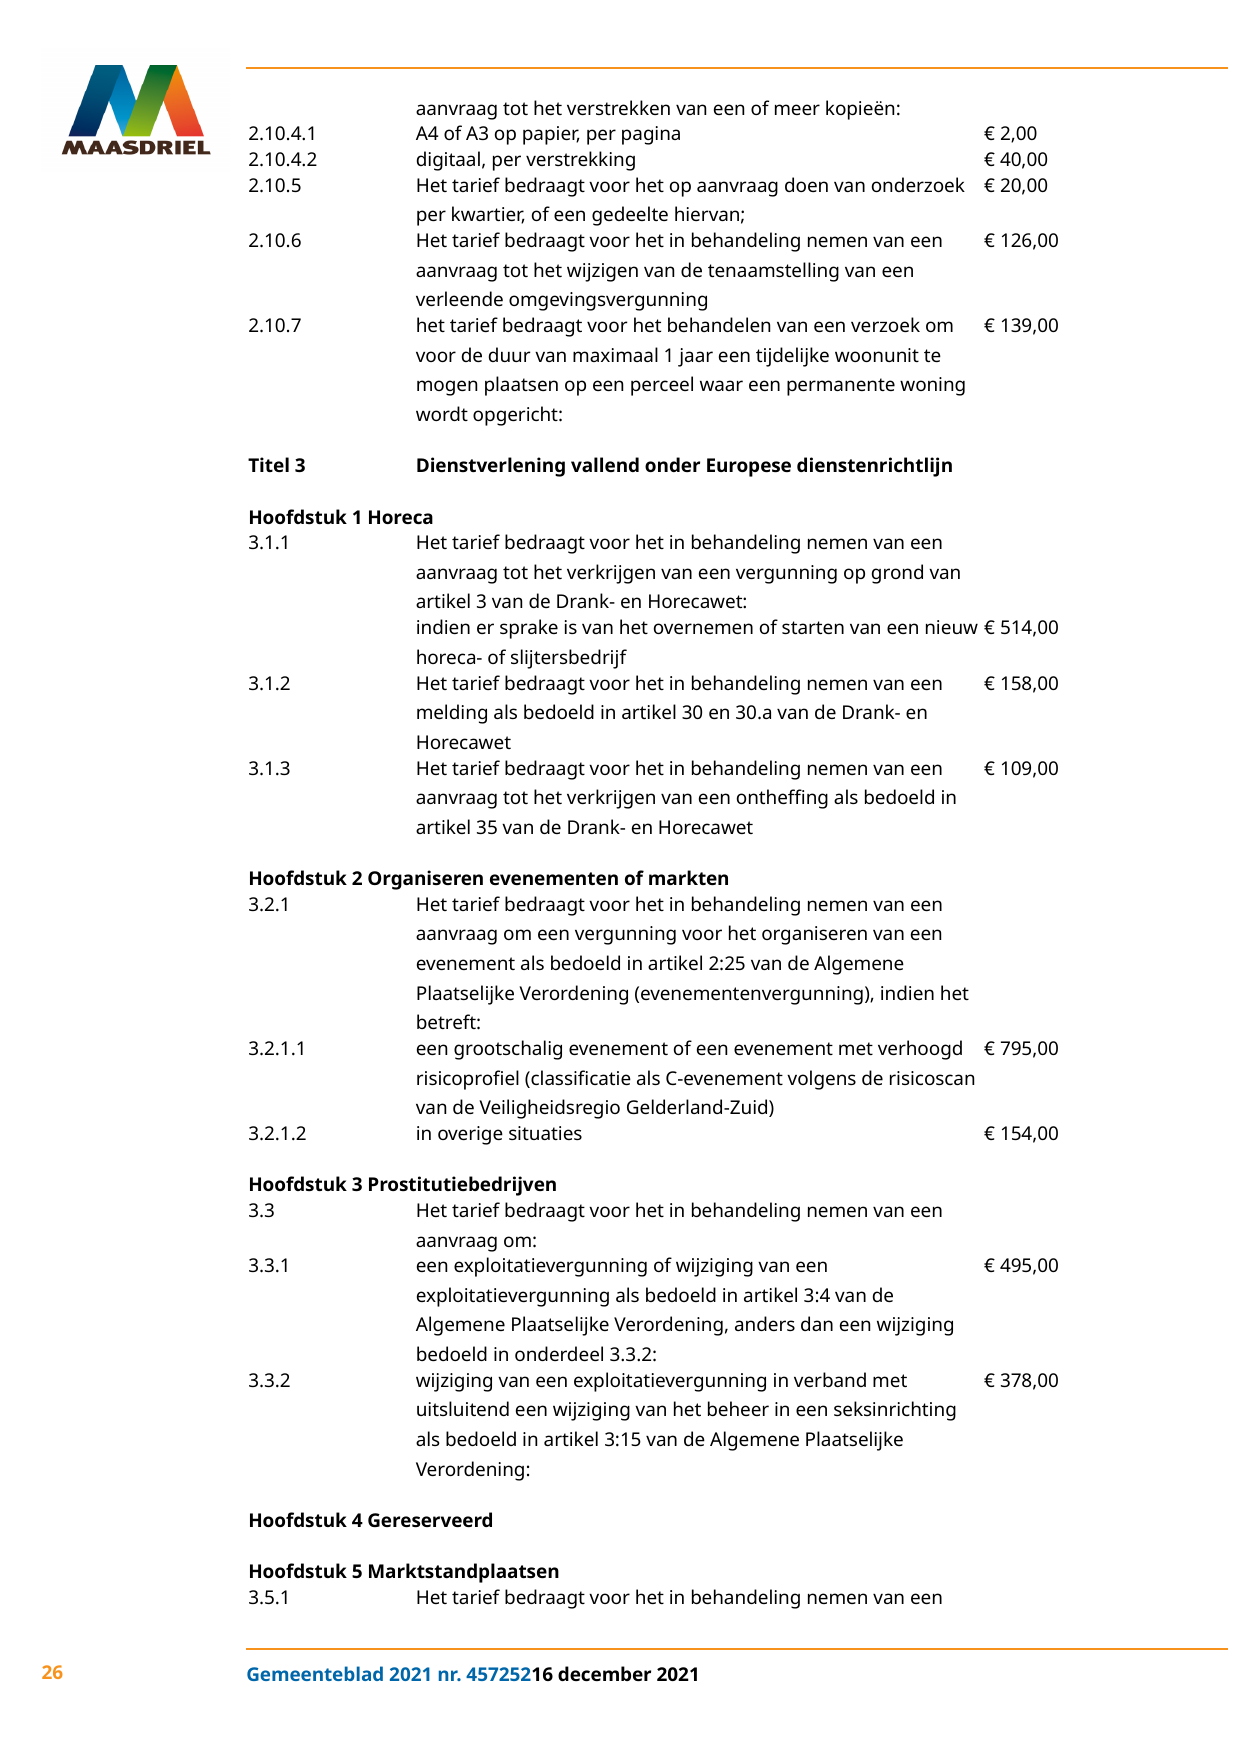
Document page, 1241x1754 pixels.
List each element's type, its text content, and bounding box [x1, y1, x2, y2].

table_cell [984, 504, 1152, 529]
table_cell [984, 1146, 1152, 1171]
table_cell € 20,00 [984, 172, 1152, 227]
table_cell 3.3.2 [248, 1367, 416, 1481]
table_cell [984, 453, 1152, 478]
table_cell 3.1.1 [248, 530, 416, 614]
table_cell 3.2.1.2 [248, 1120, 416, 1146]
table_cell 3.1.3 [248, 755, 416, 839]
table_cell [416, 1481, 984, 1507]
table_cell [984, 1584, 1152, 1610]
table_cell 3.2.1 [248, 891, 416, 1035]
table_cell [248, 478, 416, 504]
table_cell [248, 95, 416, 121]
table_cell in overige situaties [416, 1120, 984, 1146]
table_cell [984, 1507, 1152, 1533]
table_cell Het tarief bedraagt voor het in behandeling nemen van een [416, 1584, 984, 1610]
table_cell € 514,00 [984, 615, 1152, 670]
table_cell € 495,00 [984, 1253, 1152, 1367]
table_cell 2.10.4.2 [248, 146, 416, 172]
table_cell [984, 865, 1152, 891]
table_cell 3.1.2 [248, 670, 416, 755]
table_cell aanvraag tot het verstrekken van een of meer kopieën: [416, 95, 984, 121]
table_cell Het tarief bedraagt voor het in behandeling nemen van een melding als bedoeld in artikel 30 en 30.a van de Drank- en Horecawet [416, 670, 984, 755]
table_cell [248, 427, 416, 452]
table_cell [984, 891, 1152, 1035]
table_cell 2.10.7 [248, 312, 416, 427]
table_cell [248, 1481, 416, 1507]
table_cell [984, 1197, 1152, 1252]
table_cell 3.3.1 [248, 1253, 416, 1367]
table_cell [248, 615, 416, 670]
table_cell een exploitatievergunning of wijziging van een exploitatievergunning als bedoeld in artikel 3:4 van de Algemene Plaatselijke Verordening, anders dan een wijziging bedoeld in onderdeel 3.3.2: [416, 1253, 984, 1367]
table_cell [984, 1533, 1152, 1559]
table_cell Hoofdstuk 4 Gereserveerd [248, 1507, 984, 1533]
table_cell € 40,00 [984, 146, 1152, 172]
table_cell indien er sprake is van het overnemen of starten van een nieuw horeca- of slijtersbedrijf [416, 615, 984, 670]
table_cell 2.10.5 [248, 172, 416, 227]
table_cell [248, 840, 416, 865]
table_cell Het tarief bedraagt voor het in behandeling nemen van een aanvraag tot het wijzigen van de tenaamstelling van een verleende omgevingsvergunning [416, 227, 984, 312]
table_cell Hoofdstuk 2 Organiseren evenementen of markten [248, 865, 984, 891]
table_cell Hoofdstuk 3 Prostitutiebedrijven [248, 1171, 984, 1197]
table_cell [984, 478, 1152, 504]
table_cell € 139,00 [984, 312, 1152, 427]
table_cell Dienstverlening vallend onder Europese dienstenrichtlijn [416, 453, 984, 478]
table_cell 3.2.1.1 [248, 1035, 416, 1120]
table_cell een grootschalig evenement of een evenement met verhoogd risicoprofiel (classificatie als C-evenement volgens de risicoscan van de Veiligheidsregio Gelderland-Zuid) [416, 1035, 984, 1120]
table_cell € 109,00 [984, 755, 1152, 839]
table_cell wijziging van een exploitatievergunning in verband met uitsluitend een wijziging van het beheer in een seksinrichting als bedoeld in artikel 3:15 van de Algemene Plaatselijke Verordening: [416, 1367, 984, 1481]
table_cell [416, 478, 984, 504]
table_cell Hoofdstuk 1 Horeca [248, 504, 984, 529]
table_cell [416, 840, 984, 865]
table_cell Het tarief bedraagt voor het in behandeling nemen van een aanvraag om: [416, 1197, 984, 1252]
table_cell A4 of A3 op papier, per pagina [416, 121, 984, 146]
table_cell Het tarief bedraagt voor het op aanvraag doen van onderzoek per kwartier, of een gedeelte hiervan; [416, 172, 984, 227]
table_cell [416, 427, 984, 452]
table_cell Het tarief bedraagt voor het in behandeling nemen van een aanvraag om een vergunning voor het organiseren van een evenement als bedoeld in artikel 2:25 van de Algemene Plaatselijke Verordening (evenementenvergunning), indien het betreft: [416, 891, 984, 1035]
table_cell Het tarief bedraagt voor het in behandeling nemen van een aanvraag tot het verkrijgen van een vergunning op grond van artikel 3 van de Drank- en Horecawet: [416, 530, 984, 614]
table_cell het tarief bedraagt voor het behandelen van een verzoek om voor de duur van maximaal 1 jaar een tijdelijke woonunit te mogen plaatsen op een perceel waar een permanente woning wordt opgericht: [416, 312, 984, 427]
table_cell [416, 1146, 984, 1171]
table_cell € 126,00 [984, 227, 1152, 312]
table_cell Titel 3 [248, 453, 416, 478]
table_cell [984, 840, 1152, 865]
table_cell [984, 1481, 1152, 1507]
table_cell [984, 95, 1152, 121]
table_cell € 154,00 [984, 1120, 1152, 1146]
table_cell 3.5.1 [248, 1584, 416, 1610]
table_cell € 2,00 [984, 121, 1152, 146]
table_cell [984, 427, 1152, 452]
table_cell Het tarief bedraagt voor het in behandeling nemen van een aanvraag tot het verkrijgen van een ontheffing als bedoeld in artikel 35 van de Drank- en Horecawet [416, 755, 984, 839]
table_cell [248, 1533, 416, 1559]
table_cell [416, 1533, 984, 1559]
table_cell Hoofdstuk 5 Marktstandplaatsen [248, 1559, 984, 1584]
picture [41, 47, 231, 172]
table_cell € 378,00 [984, 1367, 1152, 1481]
table_cell [984, 1171, 1152, 1197]
table_cell digitaal, per verstrekking [416, 146, 984, 172]
table_cell 2.10.6 [248, 227, 416, 312]
table_cell 2.10.4.1 [248, 121, 416, 146]
table_cell 3.3 [248, 1197, 416, 1252]
table_cell [984, 1559, 1152, 1584]
table_cell € 795,00 [984, 1035, 1152, 1120]
table_cell [984, 530, 1152, 614]
table_cell € 158,00 [984, 670, 1152, 755]
table_cell [248, 1146, 416, 1171]
